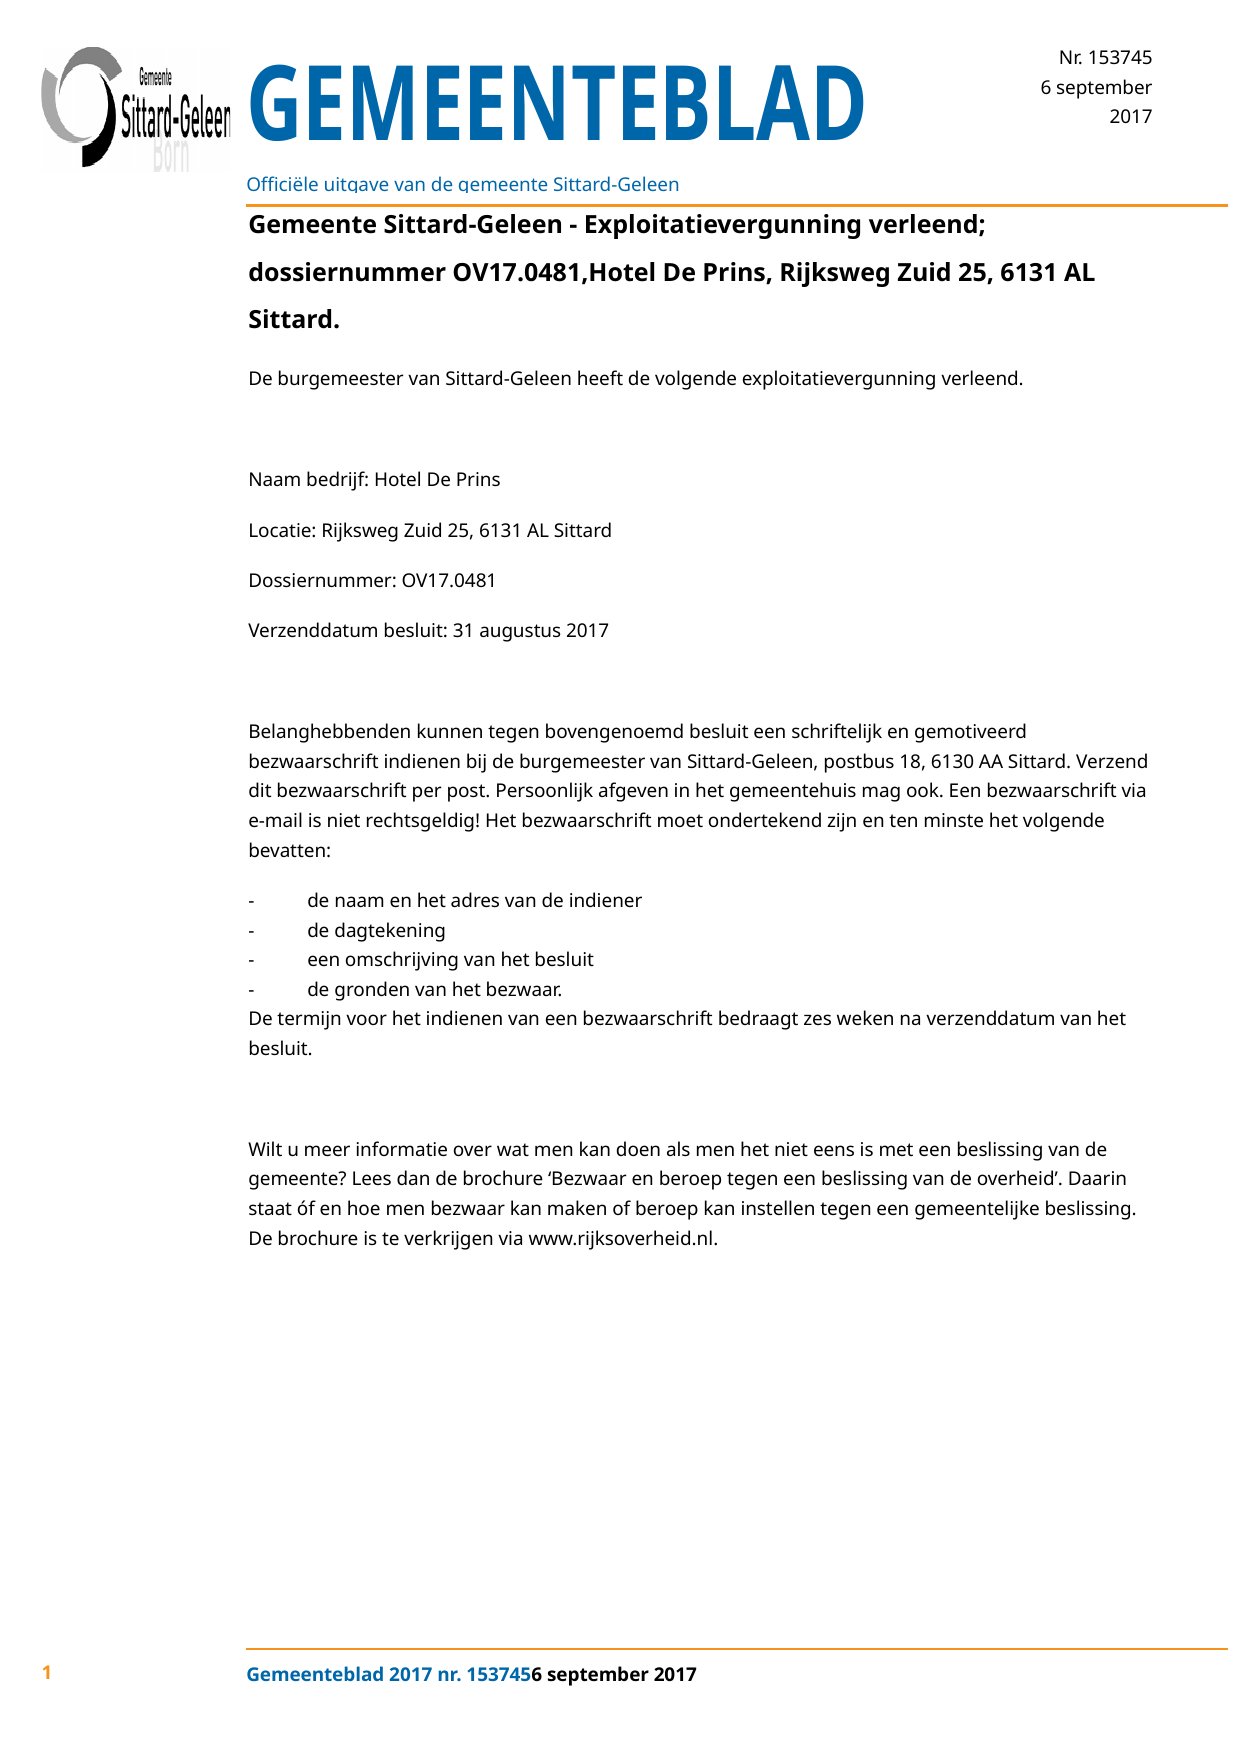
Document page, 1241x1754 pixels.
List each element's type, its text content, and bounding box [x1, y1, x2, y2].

text Wilt u meer informatie over wat men kan doen als men het niet eens is met een beslissing van de gemeente? Lees dan de brochure ‘Bezwaar en beroep tegen een beslissing van de overheid’. Daarin staat óf en hoe men bezwaar kan maken of beroep kan instellen tegen een gemeentelijke beslissing. De brochure is te verkrijgen via www.rijksoverheid.nl. [248, 1136, 1152, 1250]
list de dagtekening [248, 917, 1152, 942]
text Naam bedrijf: Hotel De Prins [248, 466, 1152, 492]
list de naam en het adres van de indiener [248, 887, 1152, 913]
text De burgemeester van Sittard-Geleen heeft de volgende exploitatievergunning verleend. [248, 366, 1152, 391]
picture [41, 47, 231, 172]
text Gemeente Sittard-Geleen - Exploitatievergunning verleend; dossiernummer OV17.0481,Hotel De Prins, Rijksweg Zuid 25, 6131 AL Sittard. [248, 207, 1152, 336]
list de gronden van het bezwaar. [248, 976, 1152, 1002]
text Dossiernummer: OV17.0481 [248, 567, 1152, 593]
text Verzenddatum besluit: 31 augustus 2017 [248, 618, 1152, 643]
text Locatie: Rijksweg Zuid 25, 6131 AL Sittard [248, 517, 1152, 542]
text De termijn voor het indienen van een bezwaarschrift bedraagt zes weken na verzenddatum van het besluit. [248, 1006, 1152, 1061]
text Belanghebbenden kunnen tegen bovengenoemd besluit een schriftelijk en gemotiveerd bezwaarschrift indienen bij de burgemeester van Sittard-Geleen, postbus 18, 6130 AA Sittard. Verzend dit bezwaarschrift per post. Persoonlijk afgeven in het gemeentehuis mag ook. Een bezwaarschrift via e-mail is niet rechtsgeldig! Het bezwaarschrift moet ondertekend zijn en ten minste het volgende bevatten: [248, 718, 1152, 862]
list een omschrijving van het besluit [248, 946, 1152, 972]
